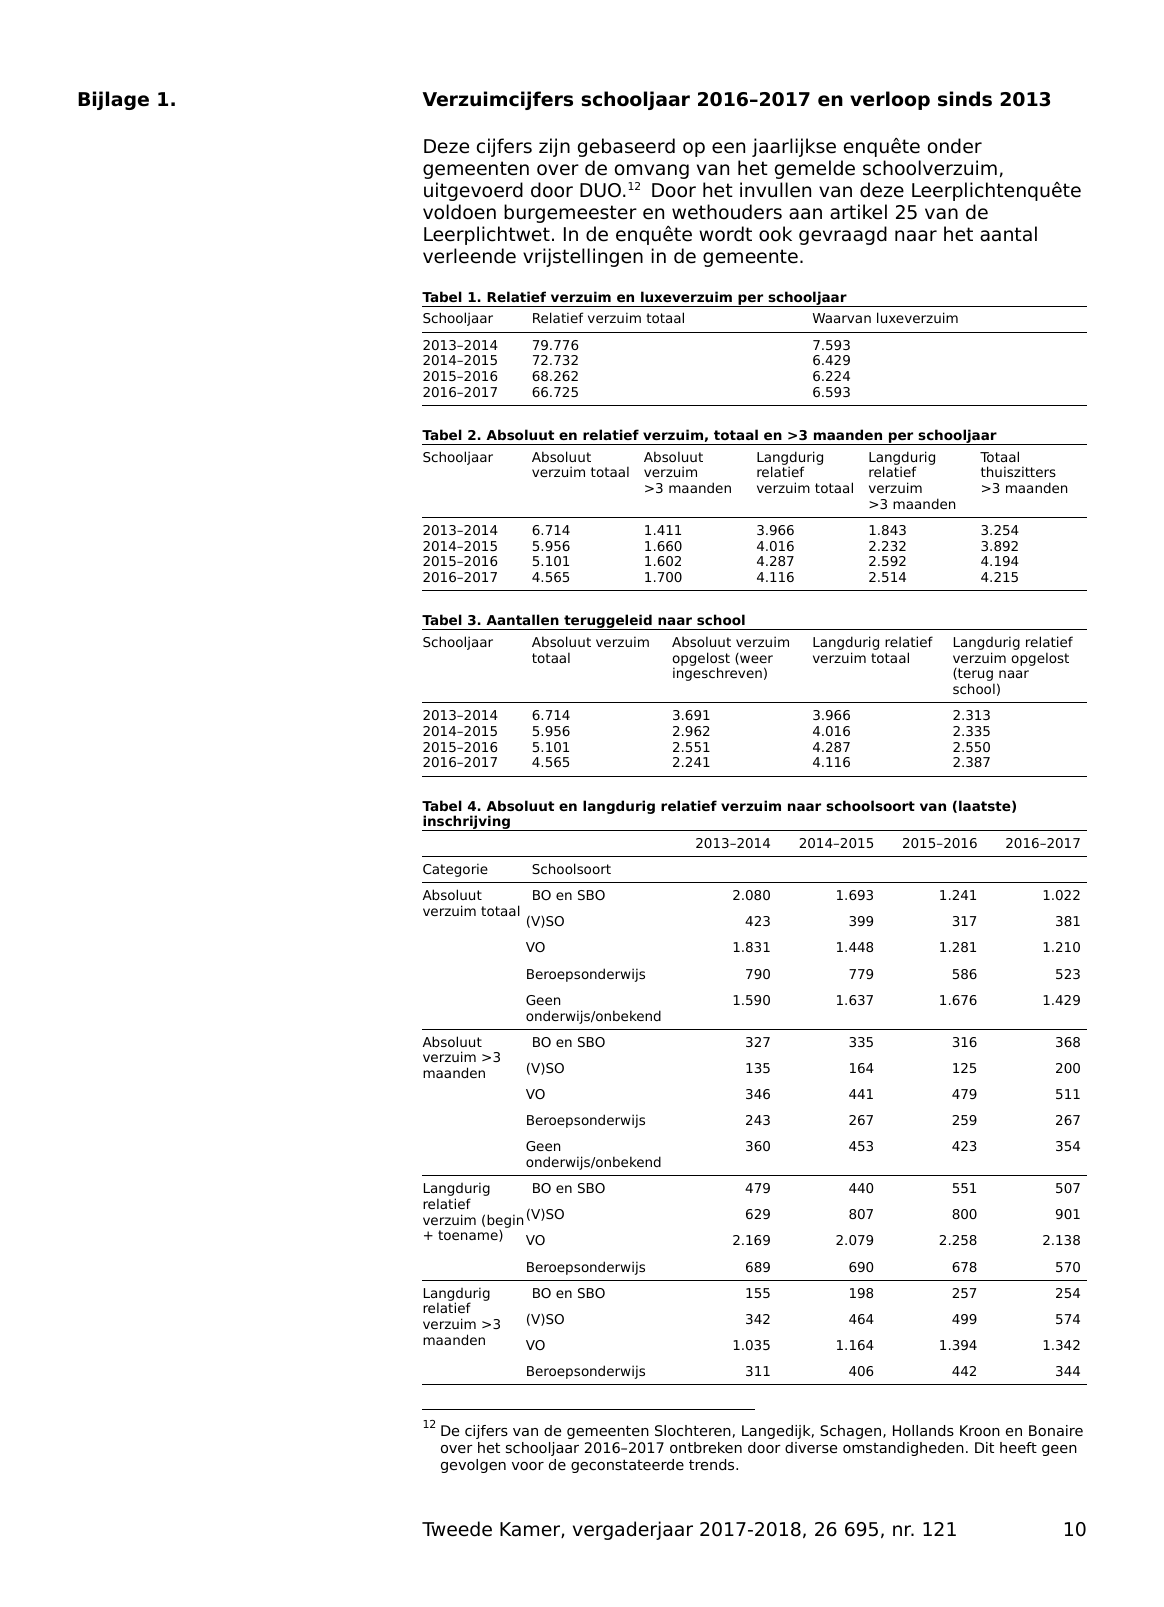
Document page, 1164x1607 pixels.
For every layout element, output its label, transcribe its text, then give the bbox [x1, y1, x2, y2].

table_cell BO en SBO [526, 1176, 673, 1201]
table_cell 4.287 [806, 740, 946, 755]
table_cell 2013–2014 [422, 518, 526, 538]
table_cell 6.429 [806, 353, 1087, 369]
table_cell 4.116 [750, 570, 862, 590]
table_cell BO en SBO [526, 883, 673, 908]
table_cell 6.224 [806, 369, 1087, 384]
table_cell 381 [983, 909, 1087, 934]
table_cell 2.079 [777, 1228, 880, 1254]
table_cell 2013–2014 [422, 333, 526, 353]
table_cell 5.101 [526, 554, 638, 570]
table_cell 125 [880, 1055, 983, 1081]
table_cell Langdurig relatief verzuim (begin + toename) [422, 1176, 526, 1280]
table_cell 6.714 [526, 703, 666, 724]
table_header Tabel 2. Absoluut en relatief verzuim, totaal en >3 maanden per schooljaar [422, 428, 1087, 444]
table_cell Langdurig relatief verzuim totaal [750, 445, 862, 517]
table_cell 2013–2014 [673, 831, 777, 856]
table_cell 2015–2016 [422, 740, 526, 755]
table_cell 311 [673, 1358, 777, 1384]
table_cell 800 [880, 1201, 983, 1227]
table_cell 1.637 [777, 987, 880, 1029]
table_cell 1.241 [880, 883, 983, 908]
table_cell 2.232 [862, 539, 974, 554]
table_cell 3.254 [974, 518, 1087, 538]
table_cell 72.732 [526, 353, 806, 369]
table_cell Categorie [422, 857, 526, 882]
table_cell 2.592 [862, 554, 974, 570]
table_cell 2.335 [946, 724, 1087, 739]
table_cell Absoluut verzuim totaal [422, 883, 526, 1029]
table_cell 479 [673, 1176, 777, 1201]
table_cell Relatief verzuim totaal [526, 307, 806, 332]
table_cell 257 [880, 1281, 983, 1306]
table_cell 2.550 [946, 740, 1087, 755]
table_cell BO en SBO [526, 1281, 673, 1306]
table_cell 523 [983, 961, 1087, 987]
table_cell Langdurig relatief verzuim >3 maanden [862, 445, 974, 517]
table_cell 2.258 [880, 1228, 983, 1254]
table_cell Geen onderwijs/onbekend [526, 987, 673, 1029]
table_cell 335 [777, 1030, 880, 1055]
table_cell 3.892 [974, 539, 1087, 554]
table_cell 1.210 [983, 935, 1087, 961]
table_cell 1.676 [880, 987, 983, 1029]
table_header Tabel 3. Aantallen teruggeleid naar school [422, 613, 1087, 629]
table_cell 2.551 [666, 740, 806, 755]
table_cell Langdurig relatief verzuim >3 maanden [422, 1281, 526, 1384]
table_cell Waarvan luxeverzuim [806, 307, 1087, 332]
table_cell 507 [983, 1176, 1087, 1201]
table_cell 453 [777, 1133, 880, 1175]
table_cell Schooljaar [422, 630, 526, 702]
table_cell 327 [673, 1030, 777, 1055]
table_cell 7.593 [806, 333, 1087, 353]
table_header Tabel 1. Relatief verzuim en luxeverzuim per schooljaar [422, 290, 1087, 306]
table_cell 346 [673, 1081, 777, 1107]
table_cell 570 [983, 1254, 1087, 1280]
table_cell 574 [983, 1306, 1087, 1332]
table_cell 267 [777, 1107, 880, 1133]
table_cell (V)SO [526, 1201, 673, 1227]
table_cell 5.956 [526, 724, 666, 739]
table_cell 399 [777, 909, 880, 934]
table_cell 66.725 [526, 385, 806, 405]
table_cell [422, 831, 673, 856]
table_cell 4.215 [974, 570, 1087, 590]
table_cell 200 [983, 1055, 1087, 1081]
table_cell 79.776 [526, 333, 806, 353]
table_cell 2014–2015 [422, 539, 526, 554]
table_cell 551 [880, 1176, 983, 1201]
table_cell 1.411 [638, 518, 750, 538]
table_cell 4.016 [750, 539, 862, 554]
table_cell 689 [673, 1254, 777, 1280]
table_cell 5.101 [526, 740, 666, 755]
table_cell 2016–2017 [422, 755, 526, 776]
table_cell 2015–2016 [422, 369, 526, 384]
table_cell 2015–2016 [880, 831, 983, 856]
table_cell 198 [777, 1281, 880, 1306]
table_cell 901 [983, 1201, 1087, 1227]
table_cell 1.342 [983, 1332, 1087, 1358]
table_cell Schooljaar [422, 445, 526, 517]
table_cell 254 [983, 1281, 1087, 1306]
table_cell (V)SO [526, 1055, 673, 1081]
table_cell 243 [673, 1107, 777, 1133]
table_cell 1.429 [983, 987, 1087, 1029]
table_cell Absoluut verzuim >3 maanden [422, 1030, 526, 1175]
table_cell 1.700 [638, 570, 750, 590]
table_cell 1.164 [777, 1332, 880, 1358]
table_cell 779 [777, 961, 880, 987]
table_cell 2015–2016 [422, 554, 526, 570]
table_cell 1.693 [777, 883, 880, 908]
table_cell 464 [777, 1306, 880, 1332]
table_cell 2014–2015 [422, 353, 526, 369]
table_cell 155 [673, 1281, 777, 1306]
table_cell Schooljaar [422, 307, 526, 332]
table_cell 360 [673, 1133, 777, 1175]
text Deze cijfers zijn gebaseerd op een jaarlijkse enquête onder gemeenten over de omvang van het gemelde schoolverzuim, uitgevoerd door DUO. Door het invullen van deze Leerplichtenquête voldoen burgemeester en wethouders aan artikel 25 van de Leerplichtwet. In de enquête wordt ook gevraagd naar het aantal verleende vrijstellingen in de gemeente. [422, 136, 1087, 268]
table_cell 354 [983, 1133, 1087, 1175]
table_cell 5.956 [526, 539, 638, 554]
table_cell 2016–2017 [422, 570, 526, 590]
table_cell 2016–2017 [422, 385, 526, 405]
table_cell Beroepsonderwijs [526, 1254, 673, 1280]
table_cell 3.966 [806, 703, 946, 724]
table_cell 2.169 [673, 1228, 777, 1254]
table_cell Beroepsonderwijs [526, 961, 673, 987]
table_cell 2.138 [983, 1228, 1087, 1254]
table_cell 6.714 [526, 518, 638, 538]
table_cell 2014–2015 [422, 724, 526, 739]
table_cell (V)SO [526, 909, 673, 934]
table_cell 164 [777, 1055, 880, 1081]
table_cell 440 [777, 1176, 880, 1201]
table_cell 2.387 [946, 755, 1087, 776]
table_cell 316 [880, 1030, 983, 1055]
table_cell 68.262 [526, 369, 806, 384]
table_cell 1.602 [638, 554, 750, 570]
table_cell 479 [880, 1081, 983, 1107]
table_cell 1.843 [862, 518, 974, 538]
table_cell Absoluut verzuim totaal [526, 445, 638, 517]
table_cell 4.016 [806, 724, 946, 739]
table_cell 2.241 [666, 755, 806, 776]
table_cell VO [526, 1081, 673, 1107]
table_cell Beroepsonderwijs [526, 1358, 673, 1384]
table_cell 1.660 [638, 539, 750, 554]
table_cell 344 [983, 1358, 1087, 1384]
table_cell 259 [880, 1107, 983, 1133]
table_cell 1.022 [983, 883, 1087, 908]
table_cell VO [526, 1228, 673, 1254]
table_cell 442 [880, 1358, 983, 1384]
table_cell Geen onderwijs/onbekend [526, 1133, 673, 1175]
table_cell 2.514 [862, 570, 974, 590]
table_cell 2.962 [666, 724, 806, 739]
table_cell 4.565 [526, 755, 666, 776]
table_cell 790 [673, 961, 777, 987]
table_cell Absoluut verzuim totaal [526, 630, 666, 702]
table_cell 342 [673, 1306, 777, 1332]
table_cell Absoluut verzuim >3 maanden [638, 445, 750, 517]
table_cell 406 [777, 1358, 880, 1384]
table_cell 423 [673, 909, 777, 934]
table_cell 2016–2017 [983, 831, 1087, 856]
table_cell Absoluut verzuim opgelost (weer ingeschreven) [666, 630, 806, 702]
table_cell 368 [983, 1030, 1087, 1055]
table_cell (V)SO [526, 1306, 673, 1332]
table_cell Schoolsoort [526, 857, 673, 882]
table_cell 4.565 [526, 570, 638, 590]
table_cell 2.313 [946, 703, 1087, 724]
table_cell 2014–2015 [777, 831, 880, 856]
table_cell 441 [777, 1081, 880, 1107]
table_cell 1.590 [673, 987, 777, 1029]
table_cell Beroepsonderwijs [526, 1107, 673, 1133]
table_cell 6.593 [806, 385, 1087, 405]
table_cell 586 [880, 961, 983, 987]
table_cell 807 [777, 1201, 880, 1227]
table_cell Totaal thuiszitters >3 maanden [974, 445, 1087, 517]
table_cell 4.194 [974, 554, 1087, 570]
table_cell Langdurig relatief verzuim opgelost (terug naar school) [946, 630, 1087, 702]
table_cell VO [526, 935, 673, 961]
table_cell 4.287 [750, 554, 862, 570]
table_cell BO en SBO [526, 1030, 673, 1055]
subtitle Bijlage 1. Verzuimcijfers schooljaar 2016–2017 en verloop sinds 2013 [77, 89, 1087, 111]
table_cell 511 [983, 1081, 1087, 1107]
table_cell 1.448 [777, 935, 880, 961]
table_header Tabel 4. Absoluut en langdurig relatief verzuim naar schoolsoort van (laatste) inschrijving [422, 799, 1087, 830]
text De cijfers van de gemeenten Slochteren, Langedijk, Schagen, Hollands Kroon en Bonaire over het schooljaar 2016–2017 ontbreken door diverse omstandigheden. Dit heeft geen gevolgen voor de geconstateerde trends. [422, 1418, 1087, 1474]
table_cell 499 [880, 1306, 983, 1332]
table_cell 690 [777, 1254, 880, 1280]
table_cell 2.080 [673, 883, 777, 908]
table_cell 4.116 [806, 755, 946, 776]
table_cell 1.394 [880, 1332, 983, 1358]
table_cell 1.831 [673, 935, 777, 961]
table_cell 678 [880, 1254, 983, 1280]
table_cell VO [526, 1332, 673, 1358]
table_cell 1.281 [880, 935, 983, 961]
table_cell Langdurig relatief verzuim totaal [806, 630, 946, 702]
table_cell 3.966 [750, 518, 862, 538]
table_cell 135 [673, 1055, 777, 1081]
table_cell [673, 857, 1087, 882]
table_cell 1.035 [673, 1332, 777, 1358]
table_cell 317 [880, 909, 983, 934]
table_cell 267 [983, 1107, 1087, 1133]
table_cell 3.691 [666, 703, 806, 724]
table_cell 2013–2014 [422, 703, 526, 724]
table_cell 423 [880, 1133, 983, 1175]
table_cell 629 [673, 1201, 777, 1227]
